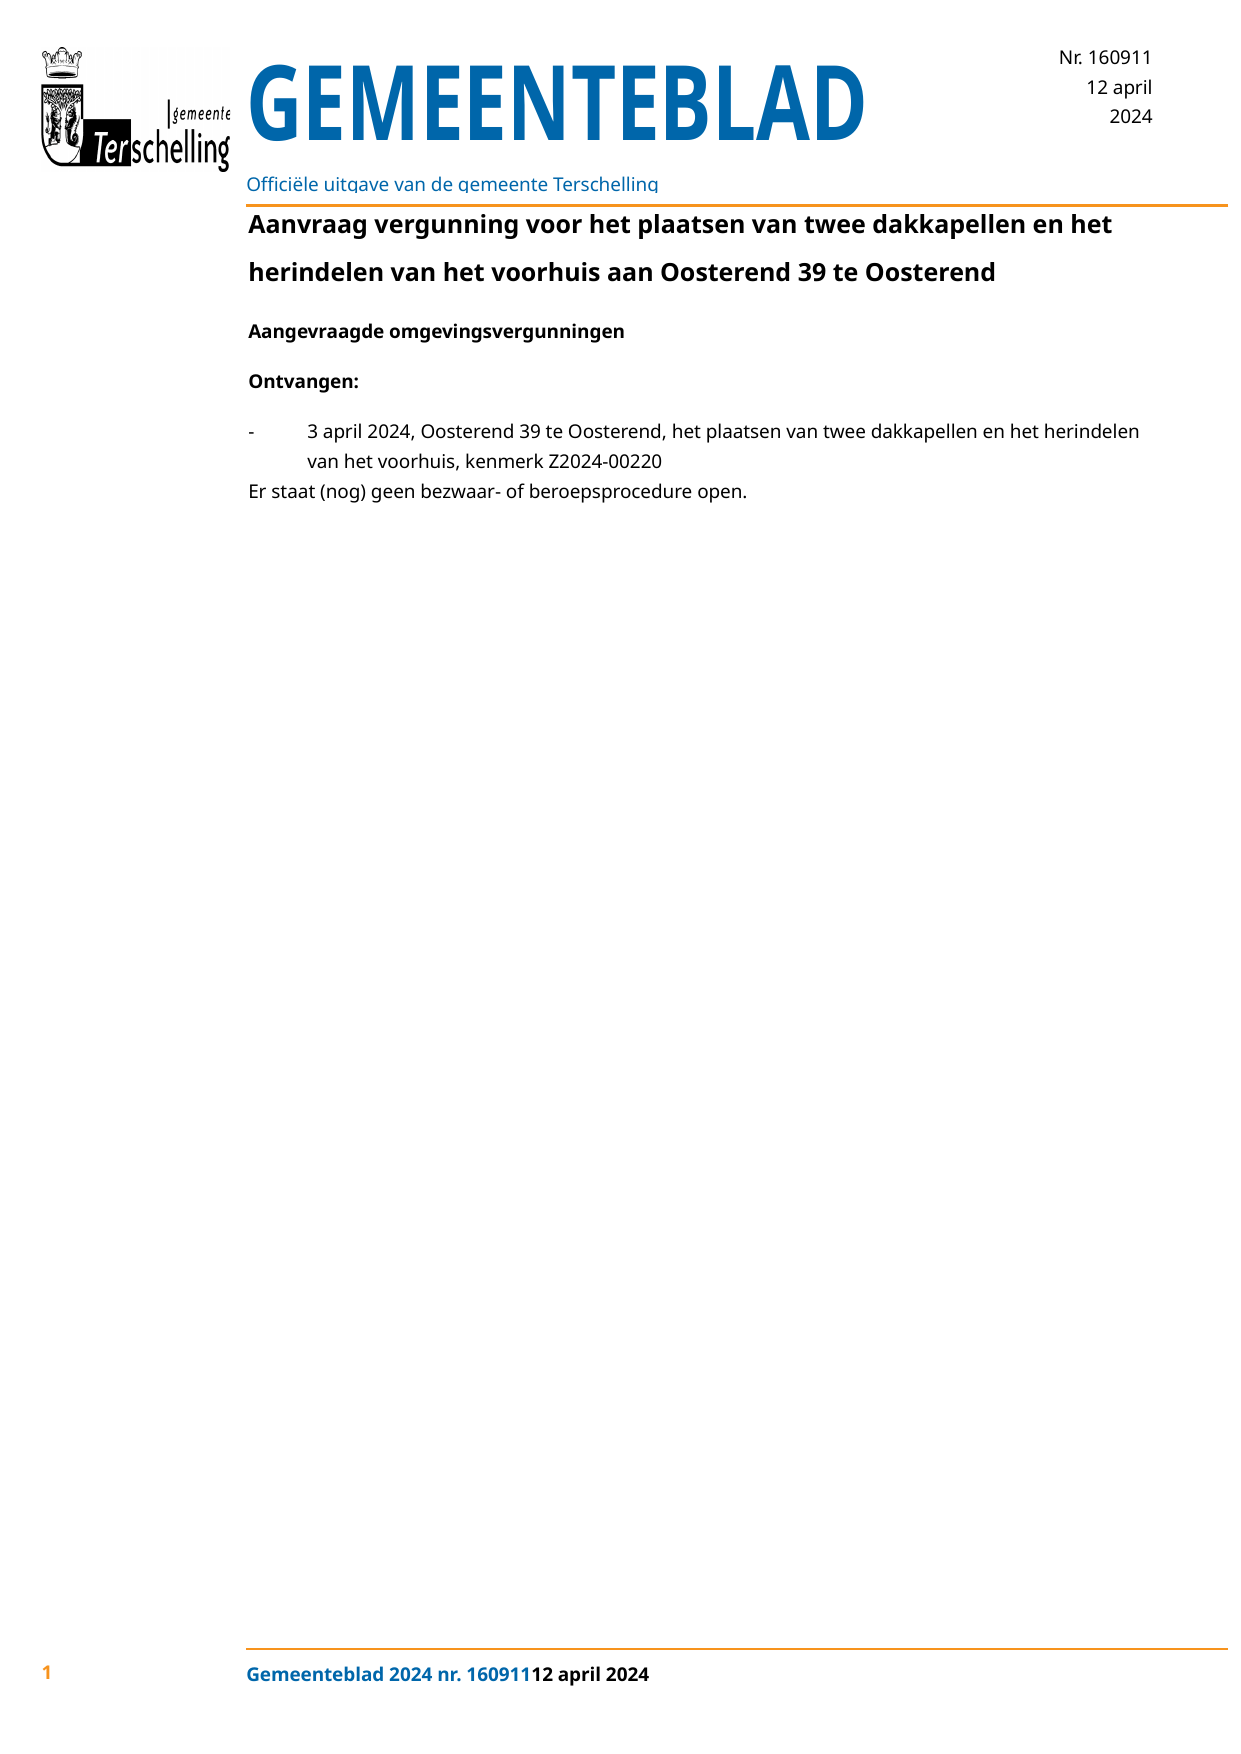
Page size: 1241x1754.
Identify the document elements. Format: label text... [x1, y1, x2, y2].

text Ontvangen: [248, 368, 1152, 394]
text Aangevraagde omgevingsvergunningen [248, 318, 1152, 344]
list 3 april 2024, Oosterend 39 te Oosterend, het plaatsen van twee dakkapellen en het herindelen van het voorhuis, kenmerk Z2024-00220 [248, 419, 1152, 474]
text Er staat (nog) geen bezwaar- of beroepsprocedure open. [248, 478, 1152, 504]
picture [41, 47, 231, 172]
text Aanvraag vergunning voor het plaatsen van twee dakkapellen en het herindelen van het voorhuis aan Oosterend 39 te Oosterend [248, 207, 1152, 288]
